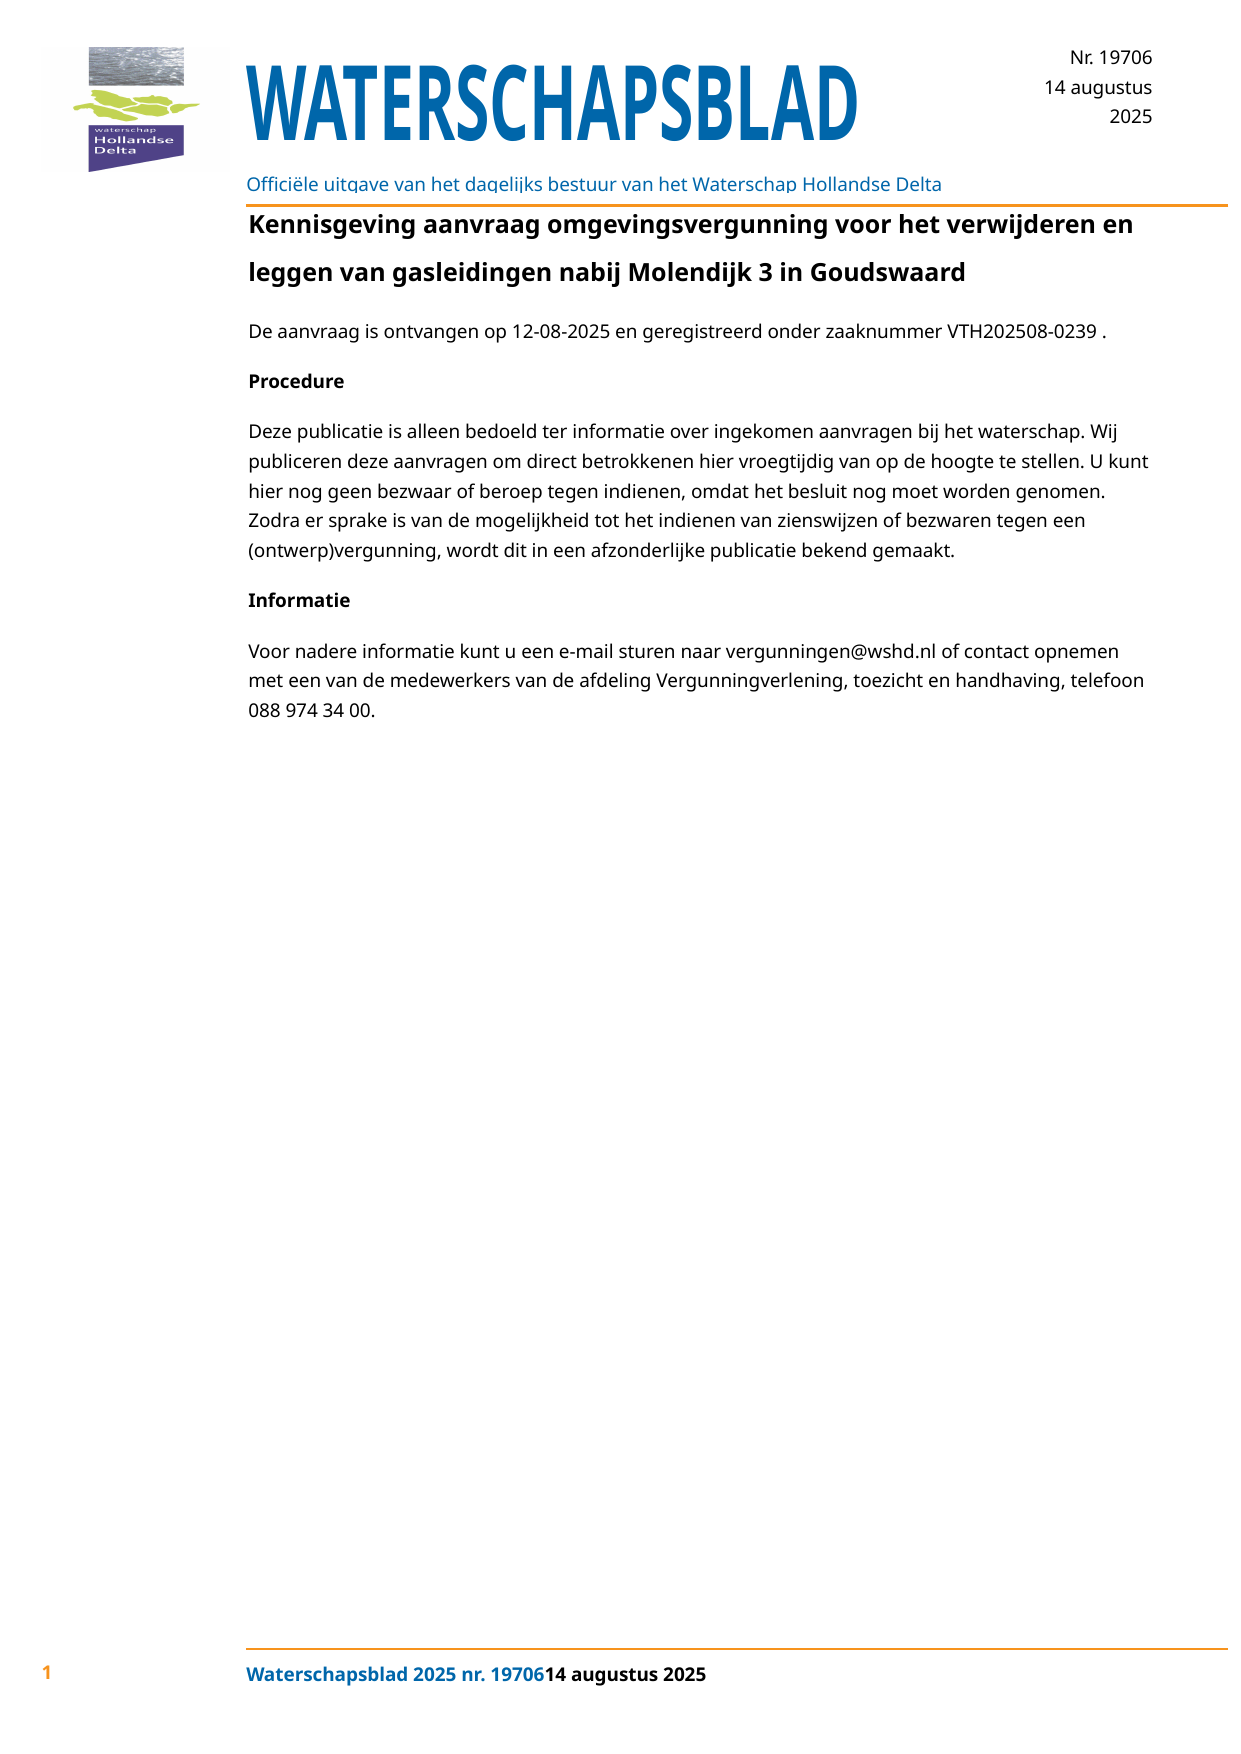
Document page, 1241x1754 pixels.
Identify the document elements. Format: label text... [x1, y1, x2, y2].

text Informatie [248, 587, 1152, 613]
text Procedure [248, 368, 1152, 394]
text Kennisgeving aanvraag omgevingsvergunning voor het verwijderen en leggen van gasleidingen nabij Molendijk 3 in Goudswaard [248, 207, 1152, 288]
text Deze publicatie is alleen bedoeld ter informatie over ingekomen aanvragen bij het waterschap. Wij publiceren deze aanvragen om direct betrokkenen hier vroegtijdig van op de hoogte te stellen. U kunt hier nog geen bezwaar of beroep tegen indienen, omdat het besluit nog moet worden genomen. Zodra er sprake is van de mogelijkheid tot het indienen van zienswijzen of bezwaren tegen een (ontwerp)vergunning, wordt dit in een afzonderlijke publicatie bekend gemaakt. [248, 419, 1152, 563]
picture [41, 47, 231, 172]
text De aanvraag is ontvangen op 12-08-2025 en geregistreerd onder zaaknummer VTH202508-0239 . [248, 318, 1152, 344]
text Voor nadere informatie kunt u een e-mail sturen naar vergunningen@wshd.nl of contact opnemen met een van de medewerkers van de afdeling Vergunningverlening, toezicht en handhaving, telefoon 088 974 34 00. [248, 638, 1152, 723]
